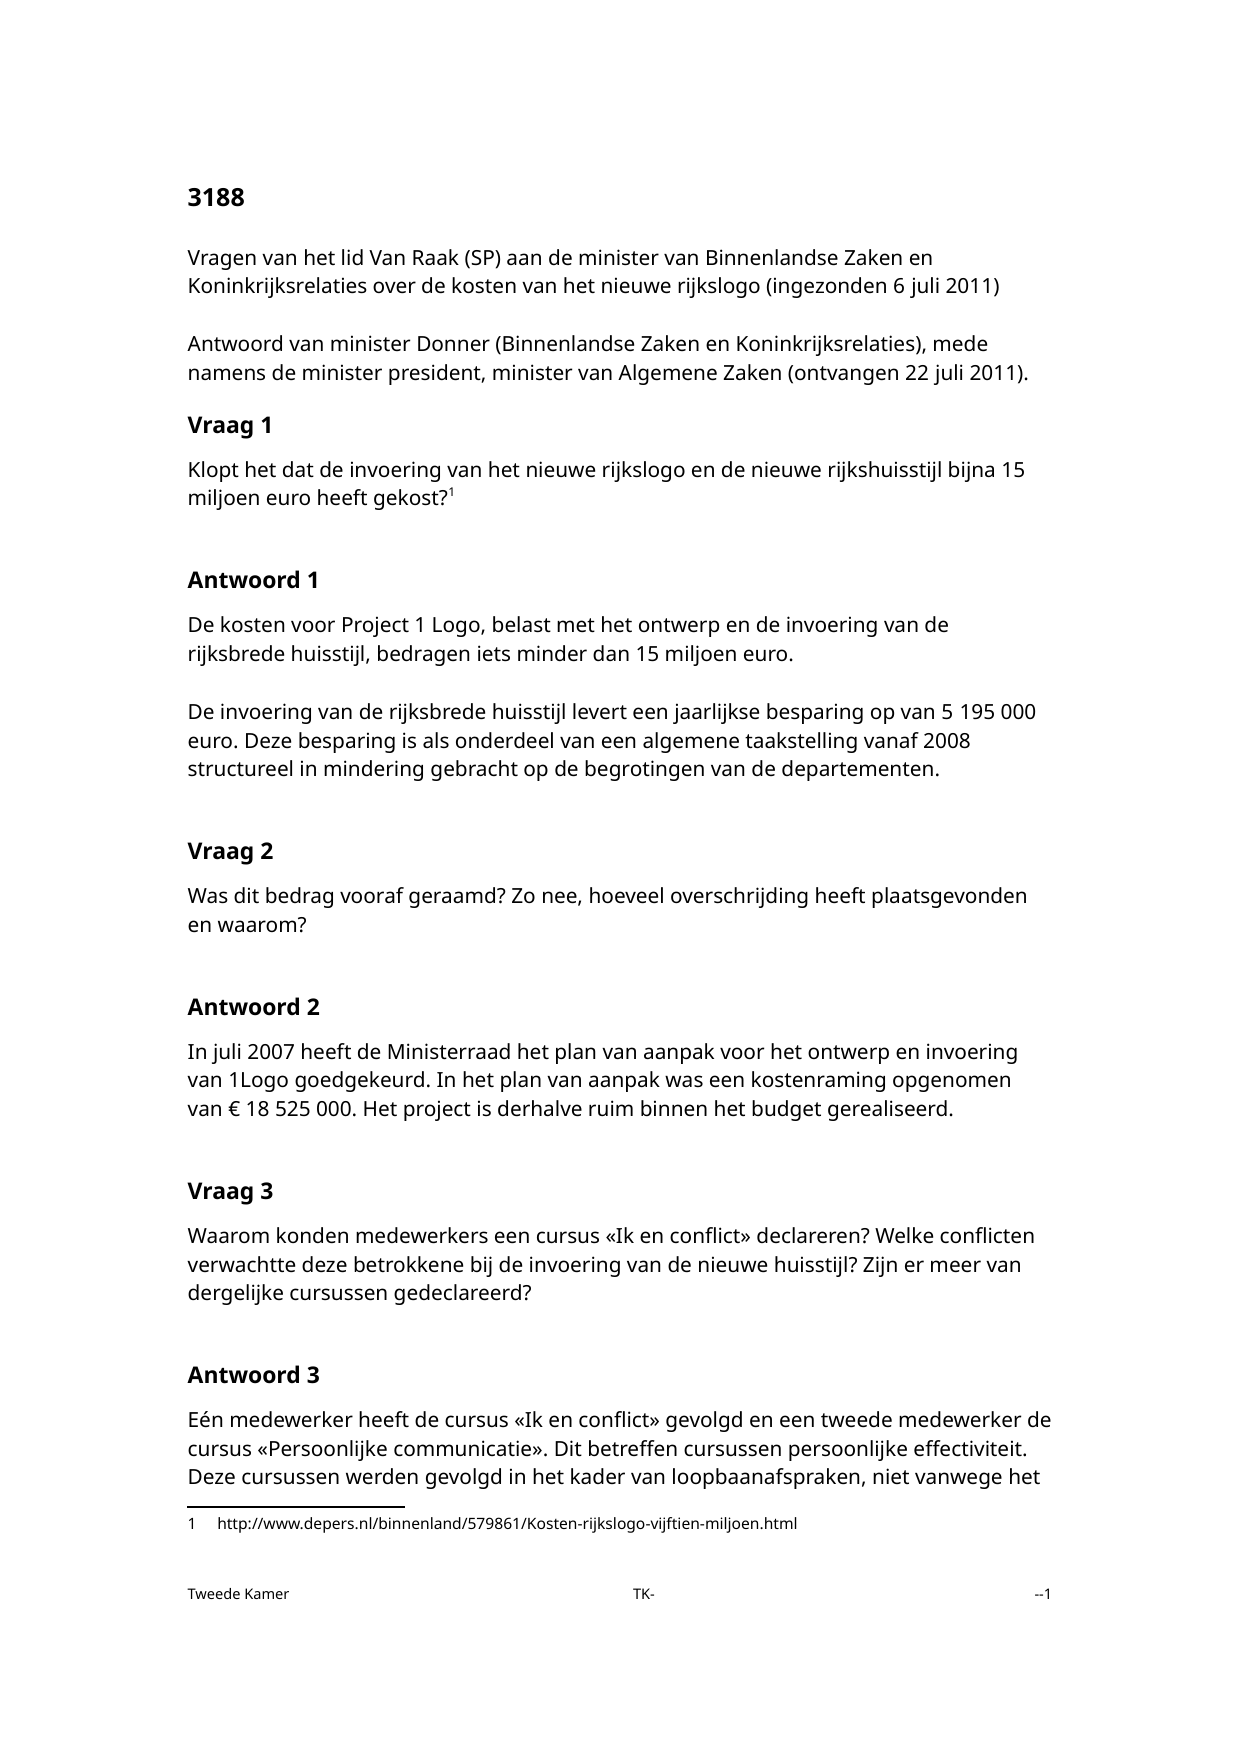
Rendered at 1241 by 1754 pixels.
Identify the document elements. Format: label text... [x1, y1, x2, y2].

text Klopt het dat de invoering van het nieuwe rijkslogo en de nieuwe rijkshuisstijl bijna 15 miljoen euro heeft gekost? [187, 455, 1053, 512]
text De kosten voor Project 1 Logo, belast met het ontwerp en de invoering van de rijksbrede huisstijl, bedragen iets minder dan 15 miljoen euro. [187, 611, 1053, 667]
text De invoering van de rijksbrede huisstijl levert een jaarlijkse besparing op van 5 195 000 euro. Deze besparing is als onderdeel van een algemene taakstelling vanaf 2008 structureel in mindering gebracht op de begrotingen van de departementen. [187, 697, 1053, 783]
text Was dit bedrag vooraf geraamd? Zo nee, hoeveel overschrijding heeft plaatsgevonden en waarom? [187, 882, 1053, 938]
text Eén medewerker heeft de cursus «Ik en conflict» gevolgd en een tweede medewerker de cursus «Persoonlijke communicatie». Dit betreffen cursussen persoonlijke effectiviteit. Deze cursussen werden gevolgd in het kader van loopbaanafspraken, niet vanwege het [187, 1405, 1053, 1491]
text In juli 2007 heeft de Ministerraad het plan van aanpak voor het ontwerp en invoering van 1Logo goedgekeurd. In het plan van aanpak was een kostenraming opgenomen van € 18 525 000. Het project is derhalve ruim binnen het budget gerealiseerd. [187, 1037, 1053, 1122]
subtitle Vraag 3 [187, 1175, 1053, 1206]
text Waarom konden medewerkers een cursus «Ik en conflict» declareren? Welke conflicten verwachtte deze betrokkene bij de invoering van de nieuwe huisstijl? Zijn er meer van dergelijke cursussen gedeclareerd? [187, 1221, 1053, 1307]
subtitle Vraag 1 [187, 409, 1053, 440]
text Vragen van het lid Van Raak (SP) aan de minister van Binnenlandse Zaken en Koninkrijksrelaties over de kosten van het nieuwe rijkslogo (ingezonden 6 juli 2011) [187, 243, 1053, 300]
subtitle Antwoord 1 [187, 564, 1053, 596]
text http://www.depers.nl/binnenland/579861/Kosten-rijkslogo-vijftien-miljoen.html [187, 1506, 1053, 1534]
subtitle Antwoord 2 [187, 991, 1053, 1022]
subtitle Vraag 2 [187, 835, 1053, 867]
text 3188 [187, 179, 1053, 213]
subtitle Antwoord 3 [187, 1359, 1053, 1390]
text Antwoord van minister Donner (Binnenlandse Zaken en Koninkrijksrelaties), mede namens de minister president, minister van Algemene Zaken (ontvangen 22 juli 2011). [187, 329, 1053, 386]
